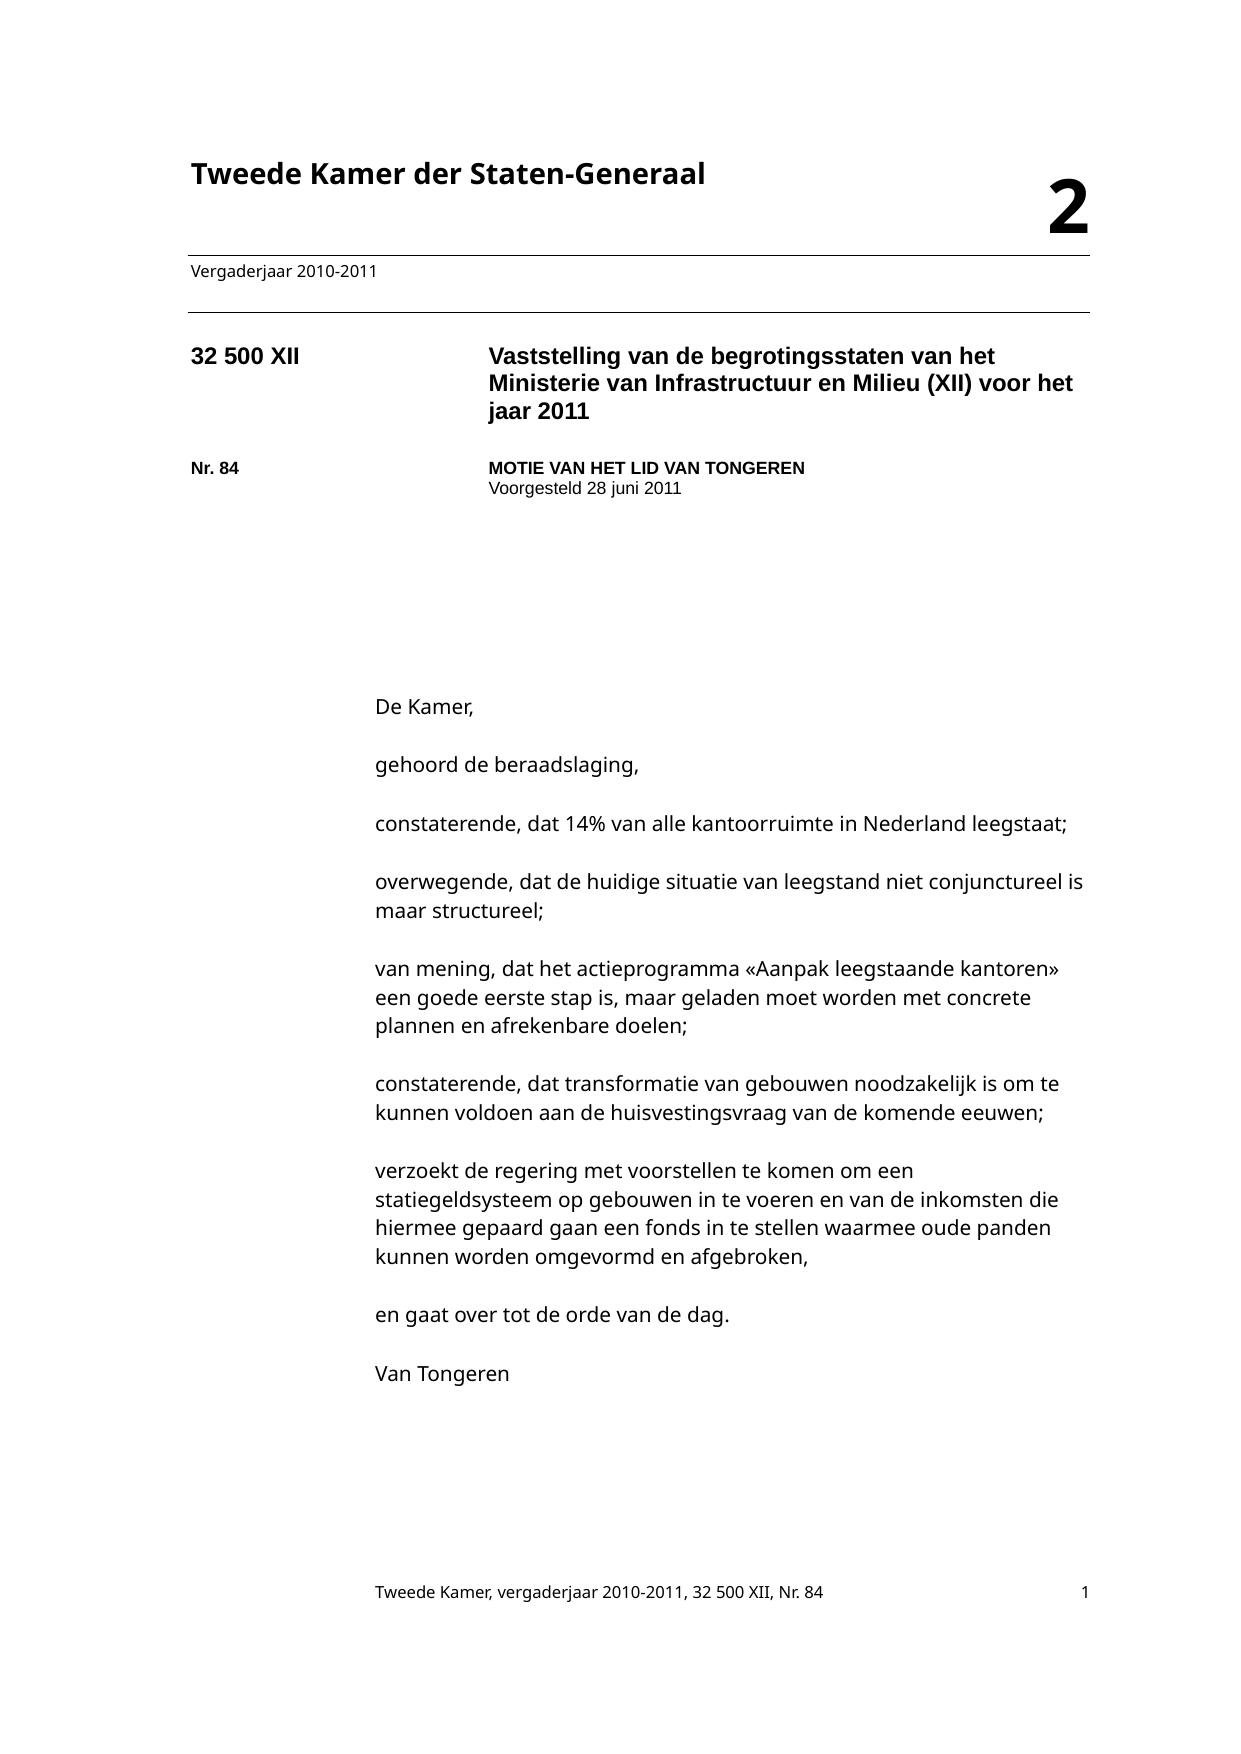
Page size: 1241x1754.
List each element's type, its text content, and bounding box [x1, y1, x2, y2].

table_cell Vaststelling van de begrotingsstaten van het Ministerie van Infrastructuur en Milieu (XII) voor het jaar 2011 [485, 339, 1090, 454]
table_cell 32 500 XII [188, 339, 485, 454]
table_header Tweede Kamer der Staten-Generaal [188, 150, 909, 255]
text constaterende, dat transformatie van gebouwen noodzakelijk is om te kunnen voldoen aan de huisvestingsvraag van de komende eeuwen; [375, 1069, 1090, 1126]
text Van Tongeren [375, 1359, 1090, 1387]
table_cell MOTIE VAN HET LID VAN TONGEREN Voorgesteld 28 juni 2011 [485, 455, 1090, 573]
table_cell Vergaderjaar 2010-2011 [188, 256, 485, 312]
table_header 2 [910, 150, 1090, 255]
text van mening, dat het actieprogramma «Aanpak leegstaande kantoren» een goede eerste stap is, maar geladen moet worden met concrete plannen en afrekenbare doelen; [375, 954, 1090, 1039]
table_cell Nr. 84 [188, 455, 485, 573]
text De Kamer, [375, 692, 1090, 721]
table_cell [188, 313, 485, 339]
text overwegende, dat de huidige situatie van leegstand niet conjunctureel is maar structureel; [375, 867, 1090, 924]
text constaterende, dat 14% van alle kantoorruimte in Nederland leegstaat; [375, 809, 1090, 837]
table_cell [485, 313, 1090, 339]
text gehoord de beraadslaging, [375, 751, 1090, 779]
table_cell [485, 256, 1090, 312]
text en gaat over tot de orde van de dag. [375, 1300, 1090, 1329]
text verzoekt de regering met voorstellen te komen om een statiegeldsysteem op gebouwen in te voeren en van de inkomsten die hiermee gepaard gaan een fonds in te stellen waarmee oude panden kunnen worden omgevormd en afgebroken, [375, 1156, 1090, 1270]
